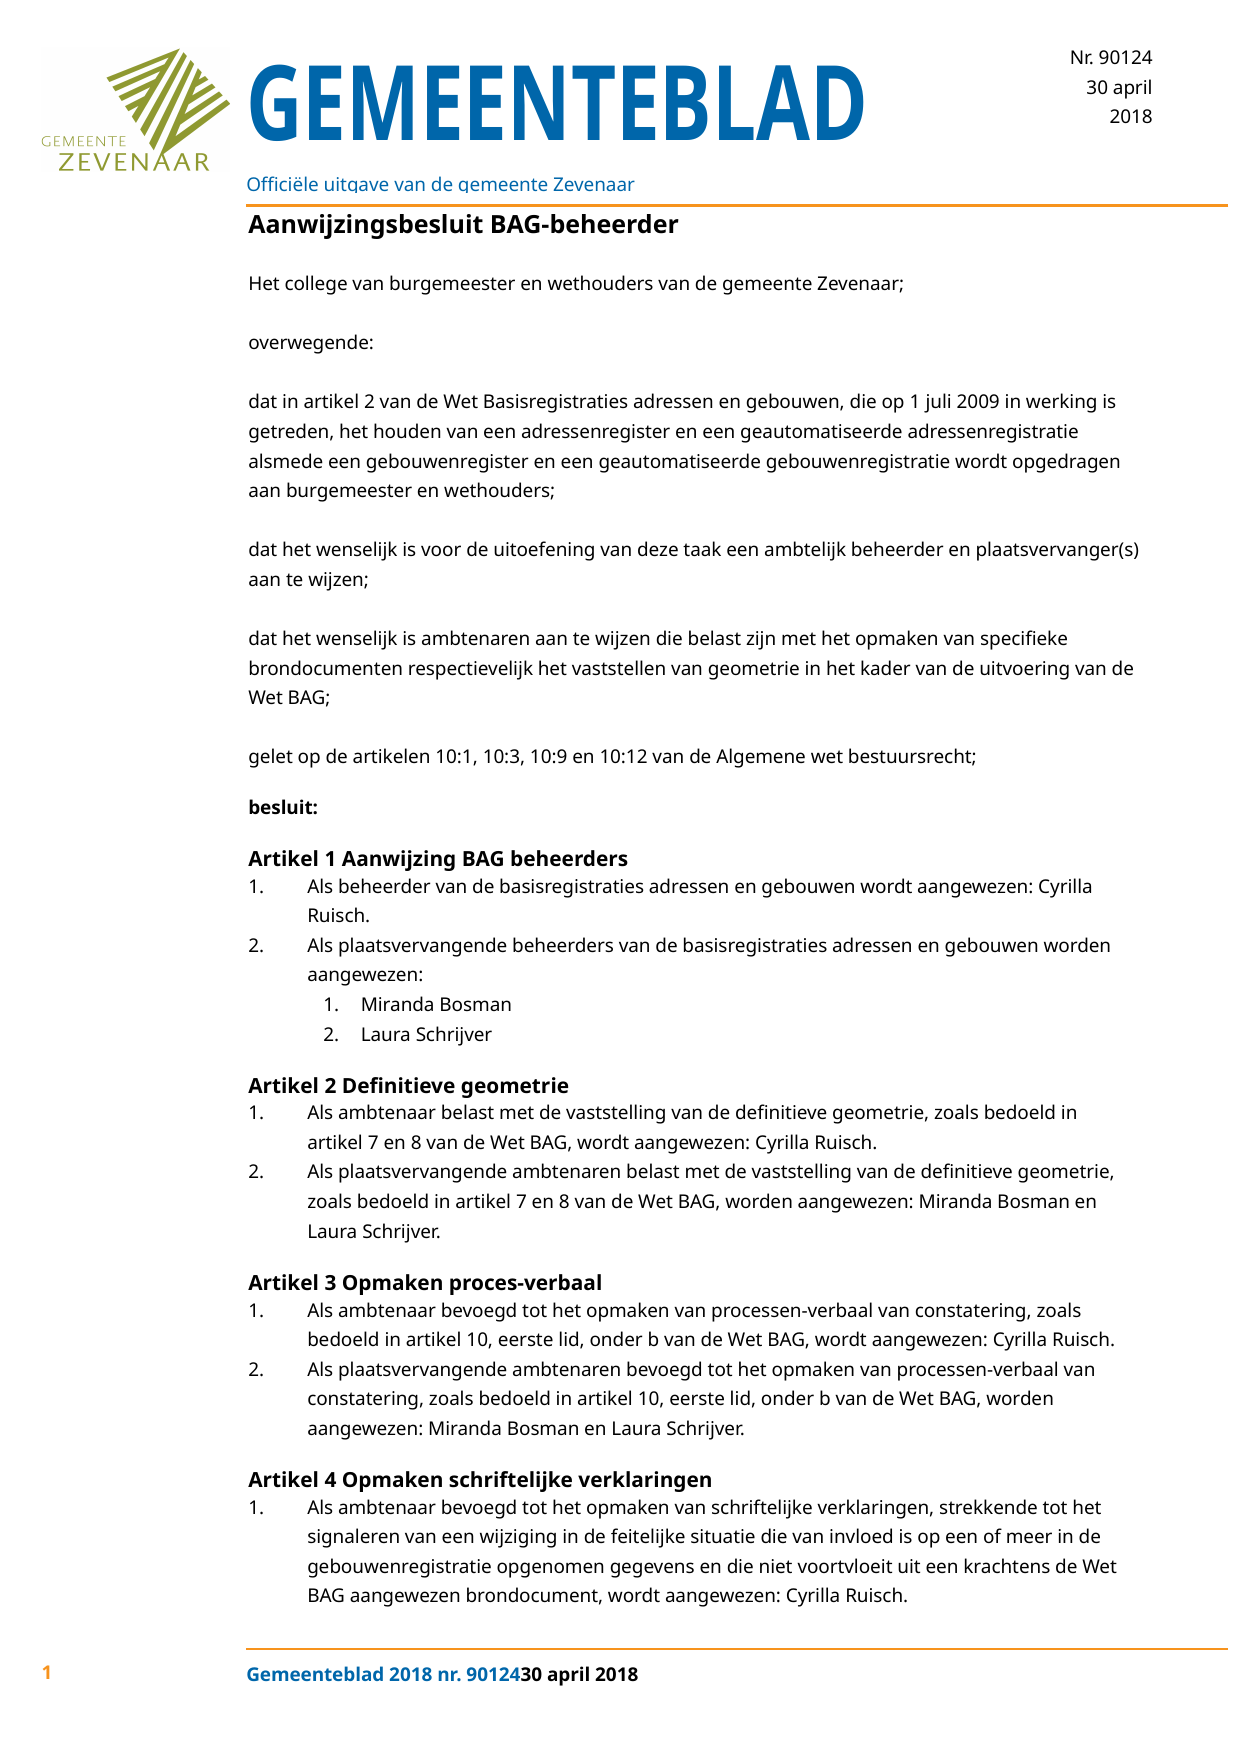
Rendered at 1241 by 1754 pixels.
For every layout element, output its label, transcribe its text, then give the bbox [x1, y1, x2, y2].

list Als beheerder van de basisregistraties adressen en gebouwen wordt aangewezen: Cyrilla Ruisch. [248, 873, 1152, 928]
text dat het wenselijk is ambtenaren aan te wijzen die belast zijn met het opmaken van specifieke brondocumenten respectievelijk het vaststellen van geometrie in het kader van de uitvoering van de Wet BAG; [248, 625, 1152, 710]
text dat het wenselijk is voor de uitoefening van deze taak een ambtelijk beheerder en plaatsvervanger(s) aan te wijzen; [248, 537, 1152, 592]
list Als plaatsvervangende ambtenaren belast met de vaststelling van de definitieve geometrie, zoals bedoeld in artikel 7 en 8 van de Wet BAG, worden aangewezen: Miranda Bosman en Laura Schrijver. [248, 1159, 1152, 1244]
list Miranda Bosman [323, 991, 1152, 1017]
text Artikel 4 Opmaken schriftelijke verklaringen [248, 1466, 1152, 1494]
text dat in artikel 2 van de Wet Basisregistraties adressen en gebouwen, die op 1 juli 2009 in werking is getreden, het houden van een adressenregister en een geautomatiseerde adressenregistratie alsmede een gebouwenregister en een geautomatiseerde gebouwenregistratie wordt opgedragen aan burgemeester en wethouders; [248, 389, 1152, 503]
text Aanwijzingsbesluit BAG-beheerder [248, 207, 1152, 241]
picture [41, 47, 231, 172]
text overwegende: [248, 329, 1152, 355]
text Artikel 3 Opmaken proces-verbaal [248, 1268, 1152, 1297]
text gelet op de artikelen 10:1, 10:3, 10:9 en 10:12 van de Algemene wet bestuursrecht; [248, 744, 1152, 769]
list Als ambtenaar bevoegd tot het opmaken van schriftelijke verklaringen, strekkende tot het signaleren van een wijziging in de feitelijke situatie die van invloed is op een of meer in de gebouwenregistratie opgenomen gegevens en die niet voortvloeit uit een krachtens de Wet BAG aangewezen brondocument, wordt aangewezen: Cyrilla Ruisch. [248, 1494, 1152, 1608]
list Als plaatsvervangende beheerders van de basisregistraties adressen en gebouwen worden aangewezen: [248, 932, 1152, 987]
list Als ambtenaar belast met de vaststelling van de definitieve geometrie, zoals bedoeld in artikel 7 en 8 van de Wet BAG, wordt aangewezen: Cyrilla Ruisch. [248, 1099, 1152, 1155]
text Artikel 1 Aanwijzing BAG beheerders [248, 844, 1152, 873]
list Laura Schrijver [323, 1021, 1152, 1046]
list Als plaatsvervangende ambtenaren bevoegd tot het opmaken van processen-verbaal van constatering, zoals bedoeld in artikel 10, eerste lid, onder b van de Wet BAG, worden aangewezen: Miranda Bosman en Laura Schrijver. [248, 1356, 1152, 1441]
list Als ambtenaar bevoegd tot het opmaken van processen-verbaal van constatering, zoals bedoeld in artikel 10, eerste lid, onder b van de Wet BAG, wordt aangewezen: Cyrilla Ruisch. [248, 1297, 1152, 1352]
text Artikel 2 Definitieve geometrie [248, 1071, 1152, 1099]
text besluit: [248, 794, 1152, 820]
text Het college van burgemeester en wethouders van de gemeente Zevenaar; [248, 270, 1152, 296]
